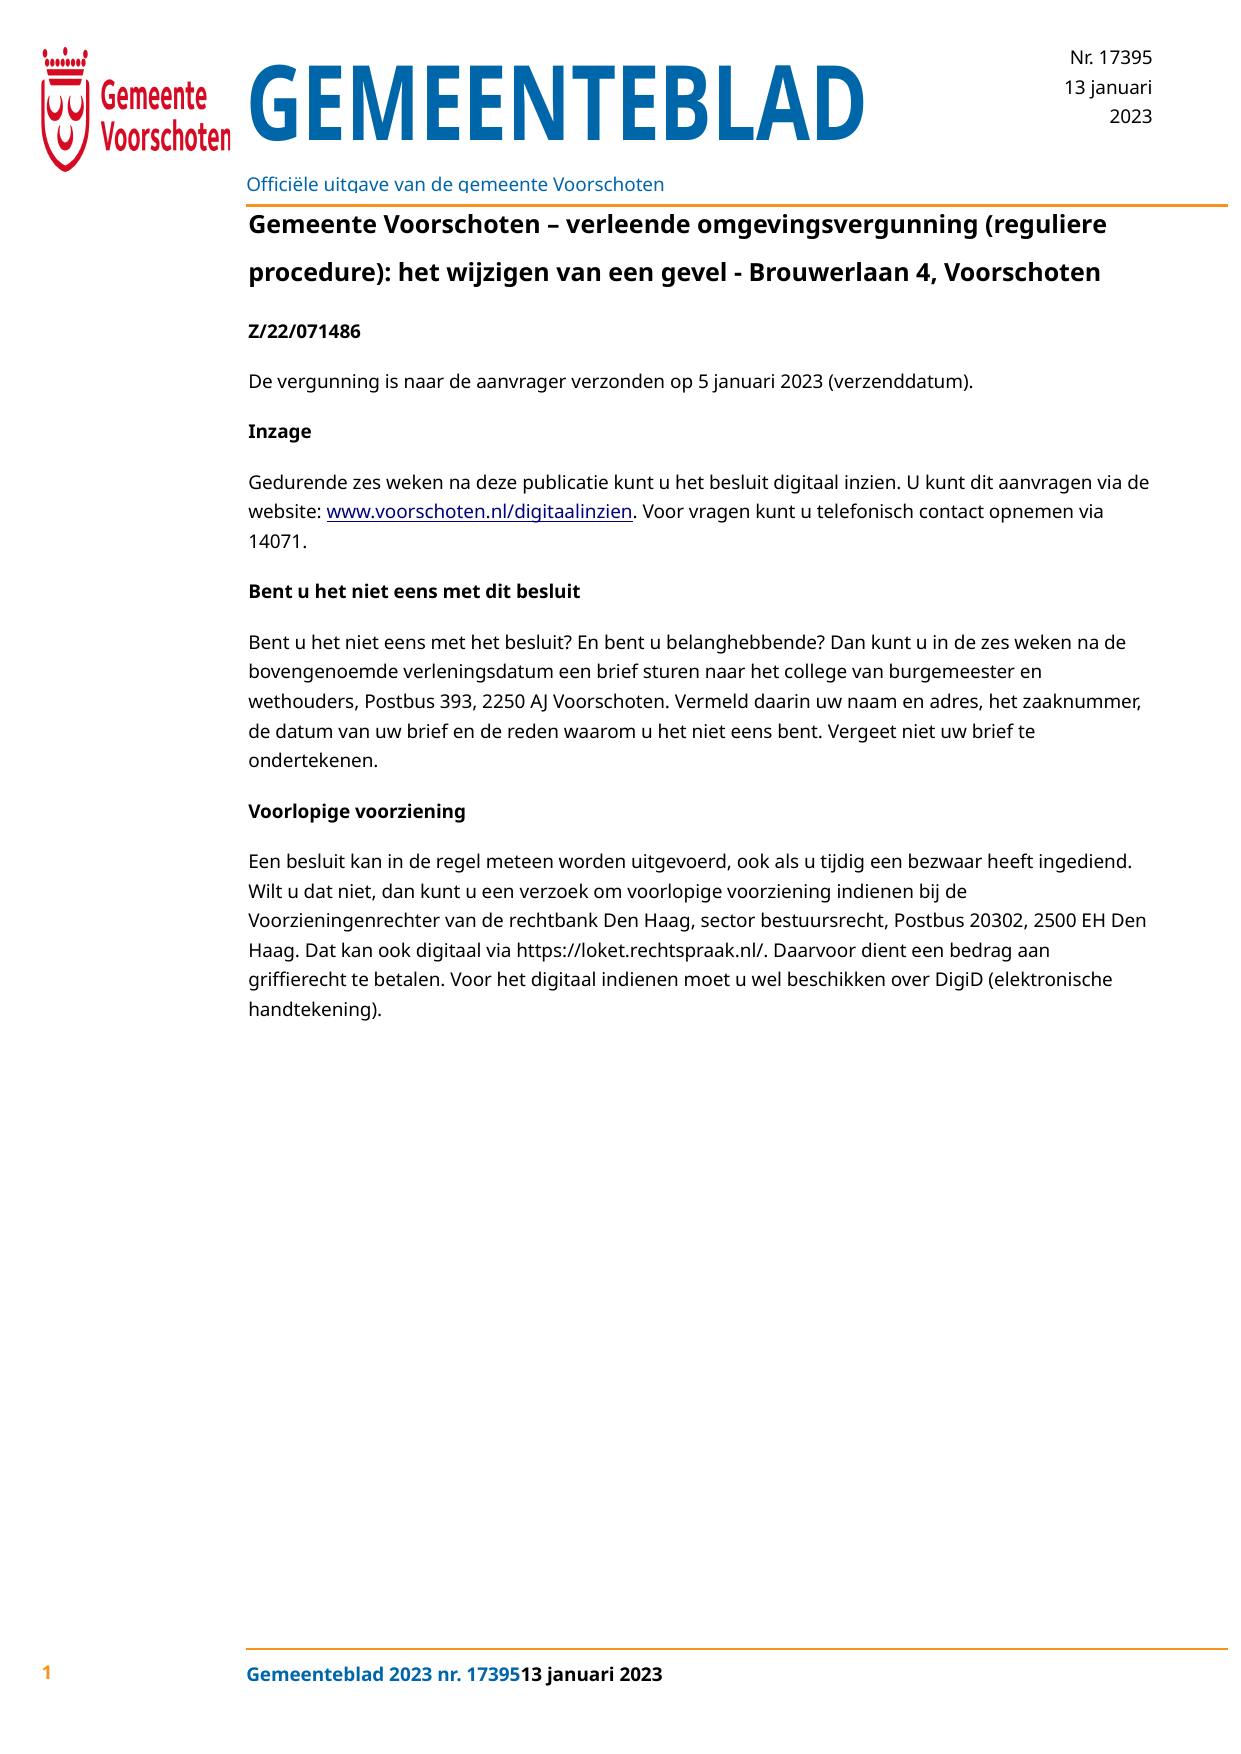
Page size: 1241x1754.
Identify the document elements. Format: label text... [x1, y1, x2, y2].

text Bent u het niet eens met het besluit? En bent u belanghebbende? Dan kunt u in de zes weken na de bovengenoemde verleningsdatum een brief sturen naar het college van burgemeester en wethouders, Postbus 393, 2250 AJ Voorschoten. Vermeld daarin uw naam en adres, het zaaknummer, de datum van uw brief en de reden waarom u het niet eens bent. Vergeet niet uw brief te ondertekenen. [248, 629, 1152, 773]
text Gemeente Voorschoten – verleende omgevingsvergunning (reguliere procedure): het wijzigen van een gevel - Brouwerlaan 4, Voorschoten [248, 207, 1152, 288]
text De vergunning is naar de aanvrager verzonden op 5 januari 2023 (verzenddatum). [248, 368, 1152, 394]
text Voorlopige voorziening [248, 798, 1152, 824]
picture [41, 47, 231, 172]
text Bent u het niet eens met dit besluit [248, 579, 1152, 604]
text Een besluit kan in de regel meteen worden uitgevoerd, ook als u tijdig een bezwaar heeft ingediend. Wilt u dat niet, dan kunt u een verzoek om voorlopige voorziening indienen bij de Voorzieningenrechter van de rechtbank Den Haag, sector bestuursrecht, Postbus 20302, 2500 EH Den Haag. Dat kan ook digitaal via https://loket.rechtspraak.nl/. Daarvoor dient een bedrag aan griffierecht te betalen. Voor het digitaal indienen moet u wel beschikken over DigiD (elektronische handtekening). [248, 848, 1152, 1022]
text Z/22/071486 [248, 318, 1152, 344]
text Gedurende zes weken na deze publicatie kunt u het besluit digitaal inzien. U kunt dit aanvragen via de website: www.voorschoten.nl/digitaalinzien. Voor vragen kunt u telefonisch contact opnemen via 14071. [248, 469, 1152, 554]
text Inzage [248, 419, 1152, 444]
